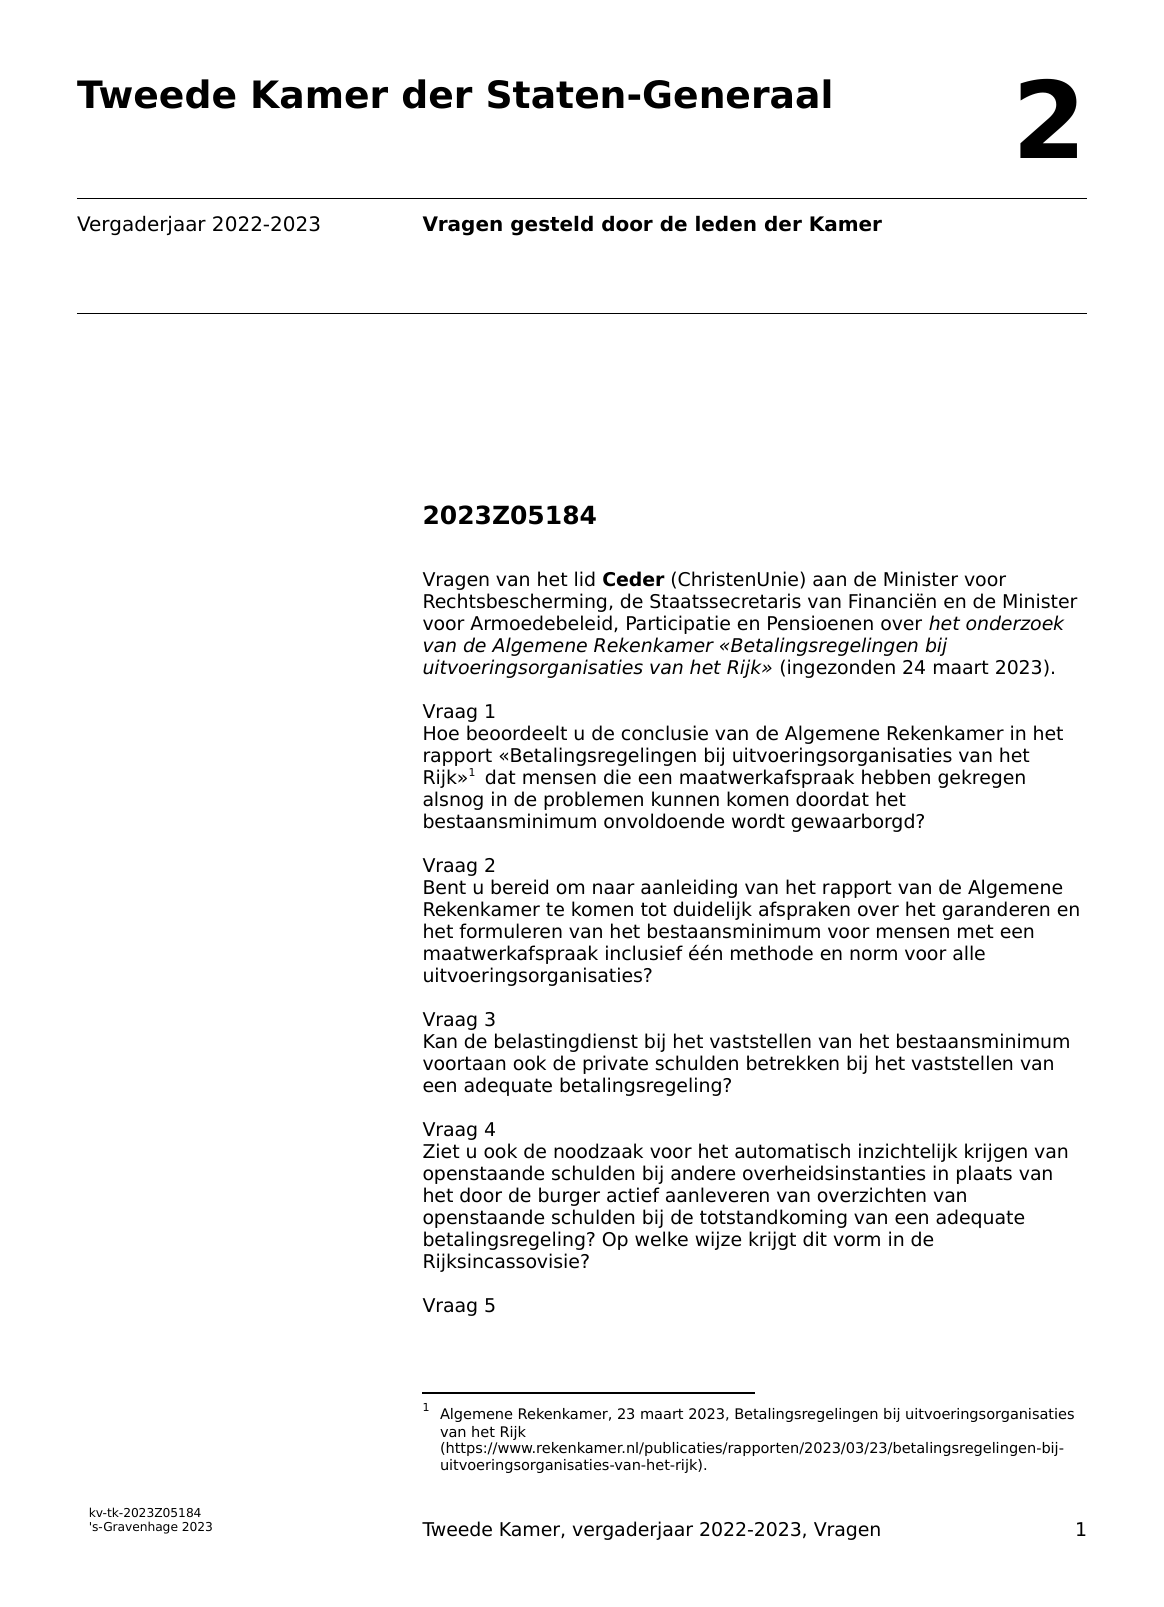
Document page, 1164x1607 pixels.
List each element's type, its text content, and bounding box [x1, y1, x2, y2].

text Algemene Rekenkamer, 23 maart 2023, Betalingsregelingen bij uitvoeringsorganisaties van het Rijk (https://www.rekenkamer.nl/publicaties/rapporten/2023/03/23/betalingsregelingen-bij-uitvoeringsorganisaties-van-het-rijk). [422, 1402, 1087, 1474]
text kv-tk-2023Z05184 [88, 1506, 323, 1520]
text Vragen van het lid Ceder (ChristenUnie) aan de Minister voor Rechtsbescherming, de Staatssecretaris van Financiën en de Minister voor Armoedebeleid, Participatie en Pensioenen over het onderzoek van de Algemene Rekenkamer «Betalingsregelingen bij uitvoeringsorganisaties van het Rijk» (ingezonden 24 maart 2023). [422, 569, 1087, 679]
text Kan de belastingdienst bij het vaststellen van het bestaansminimum voortaan ook de private schulden betrekken bij het vaststellen van een adequate betalingsregeling? [422, 1031, 1087, 1097]
text Vraag 2 [422, 855, 1087, 877]
table_cell Vragen gesteld door de leden der Kamer [422, 199, 1087, 313]
table_header 2 [886, 59, 1087, 198]
text 2023Z05184 [422, 501, 1087, 531]
table_cell Vergaderjaar 2022-2023 [77, 199, 422, 313]
table_header Tweede Kamer der Staten-Generaal [77, 59, 886, 198]
text Vraag 3 [422, 1009, 1087, 1031]
text Vraag 5 [422, 1295, 1087, 1317]
text 's-Gravenhage 2023 [88, 1520, 323, 1534]
text Vraag 4 [422, 1119, 1087, 1141]
text Vraag 1 [422, 701, 1087, 723]
text Bent u bereid om naar aanleiding van het rapport van de Algemene Rekenkamer te komen tot duidelijk afspraken over het garanderen en het formuleren van het bestaansminimum voor mensen met een maatwerkafspraak inclusief één methode en norm voor alle uitvoeringsorganisaties? [422, 877, 1087, 987]
text Ziet u ook de noodzaak voor het automatisch inzichtelijk krijgen van openstaande schulden bij andere overheidsinstanties in plaats van het door de burger actief aanleveren van overzichten van openstaande schulden bij de totstandkoming van een adequate betalingsregeling? Op welke wijze krijgt dit vorm in de Rijksincassovisie? [422, 1141, 1087, 1273]
text Hoe beoordeelt u de conclusie van de Algemene Rekenkamer in het rapport «Betalingsregelingen bij uitvoeringsorganisaties van het Rijk» dat mensen die een maatwerkafspraak hebben gekregen alsnog in de problemen kunnen komen doordat het bestaansminimum onvoldoende wordt gewaarborgd? [422, 723, 1087, 833]
